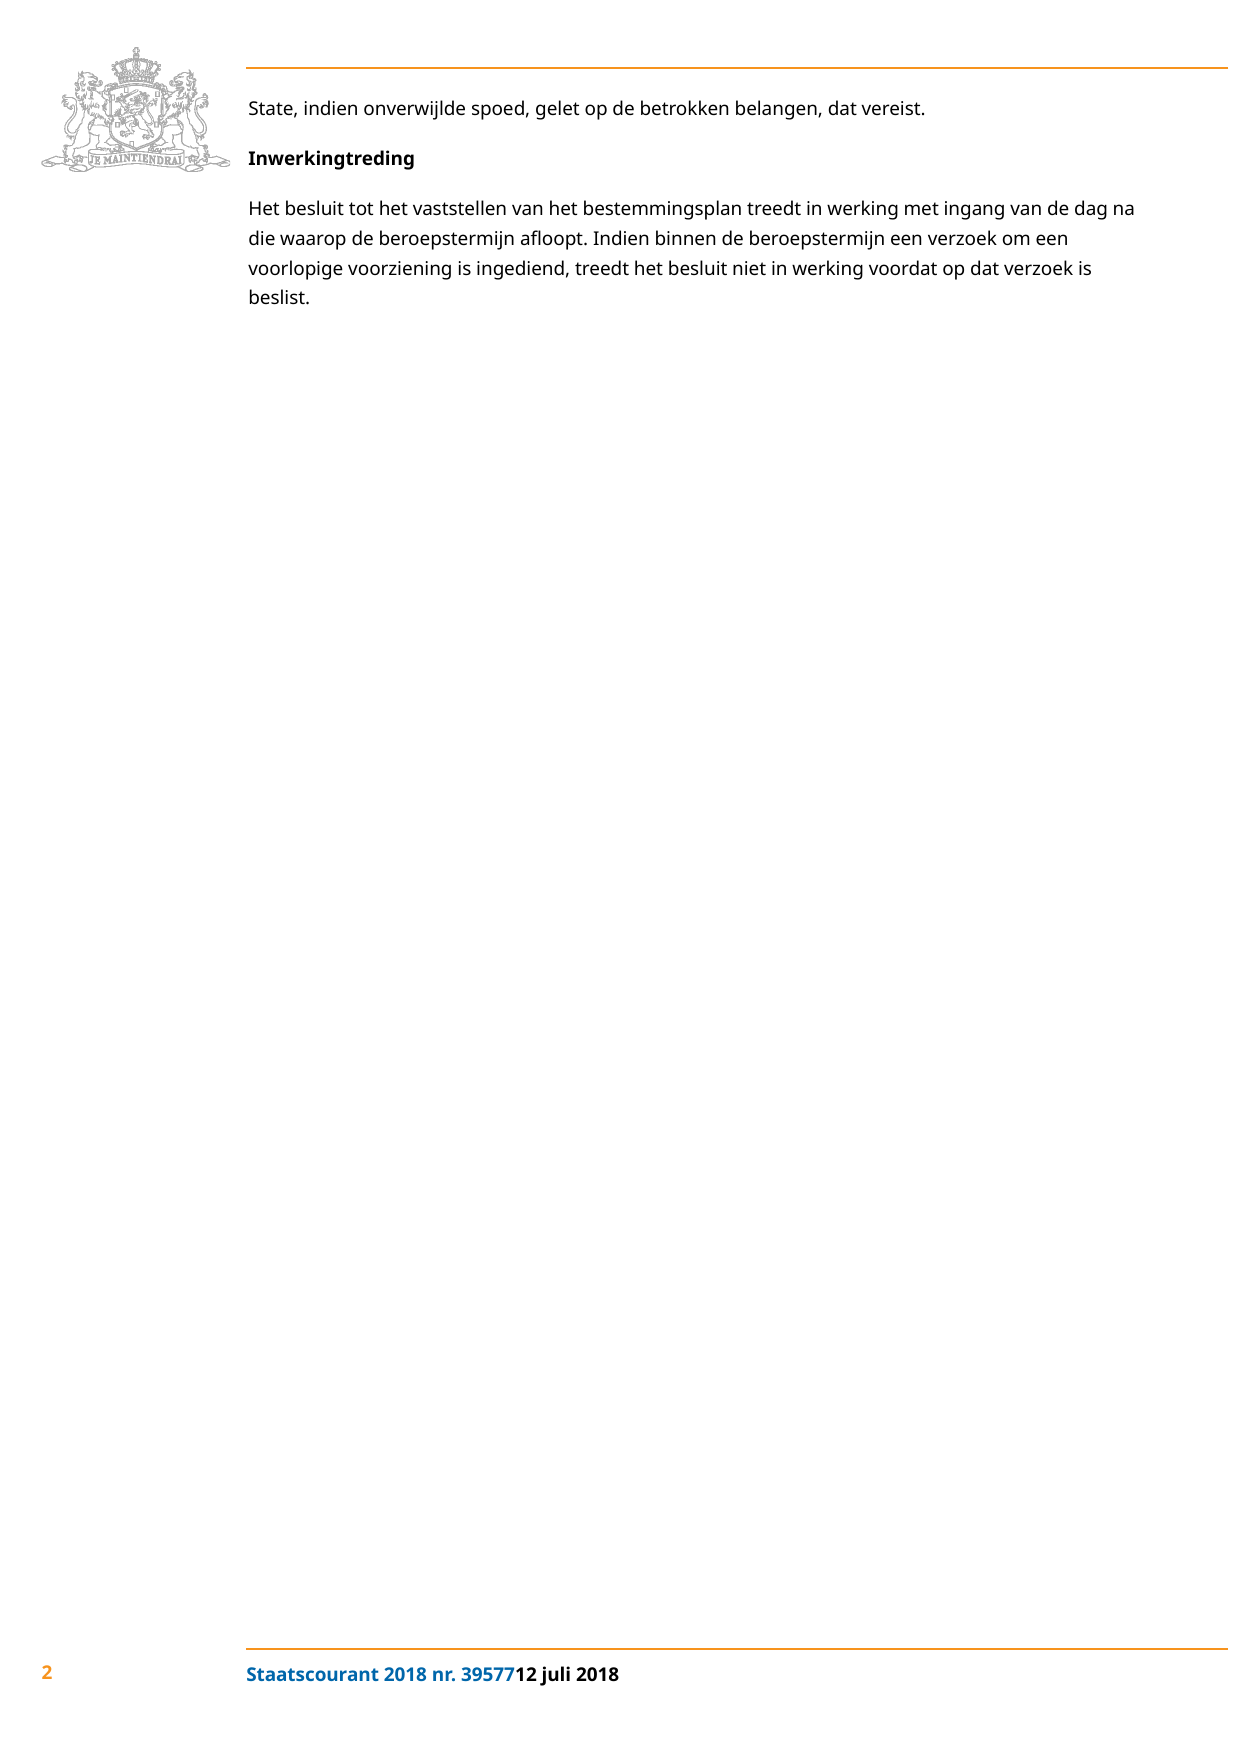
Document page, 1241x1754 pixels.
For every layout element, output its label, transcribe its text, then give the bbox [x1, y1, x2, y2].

text Inwerkingtreding [248, 145, 1152, 171]
text Het besluit tot het vaststellen van het bestemmingsplan treedt in werking met ingang van de dag na die waarop de beroepstermijn afloopt. Indien binnen de beroepstermijn een verzoek om een voorlopige voorziening is ingediend, treedt het besluit niet in werking voordat op dat verzoek is beslist. [248, 196, 1152, 310]
text State, indien onverwijlde spoed, gelet op de betrokken belangen, dat vereist. [248, 95, 1152, 121]
picture [41, 47, 231, 172]
